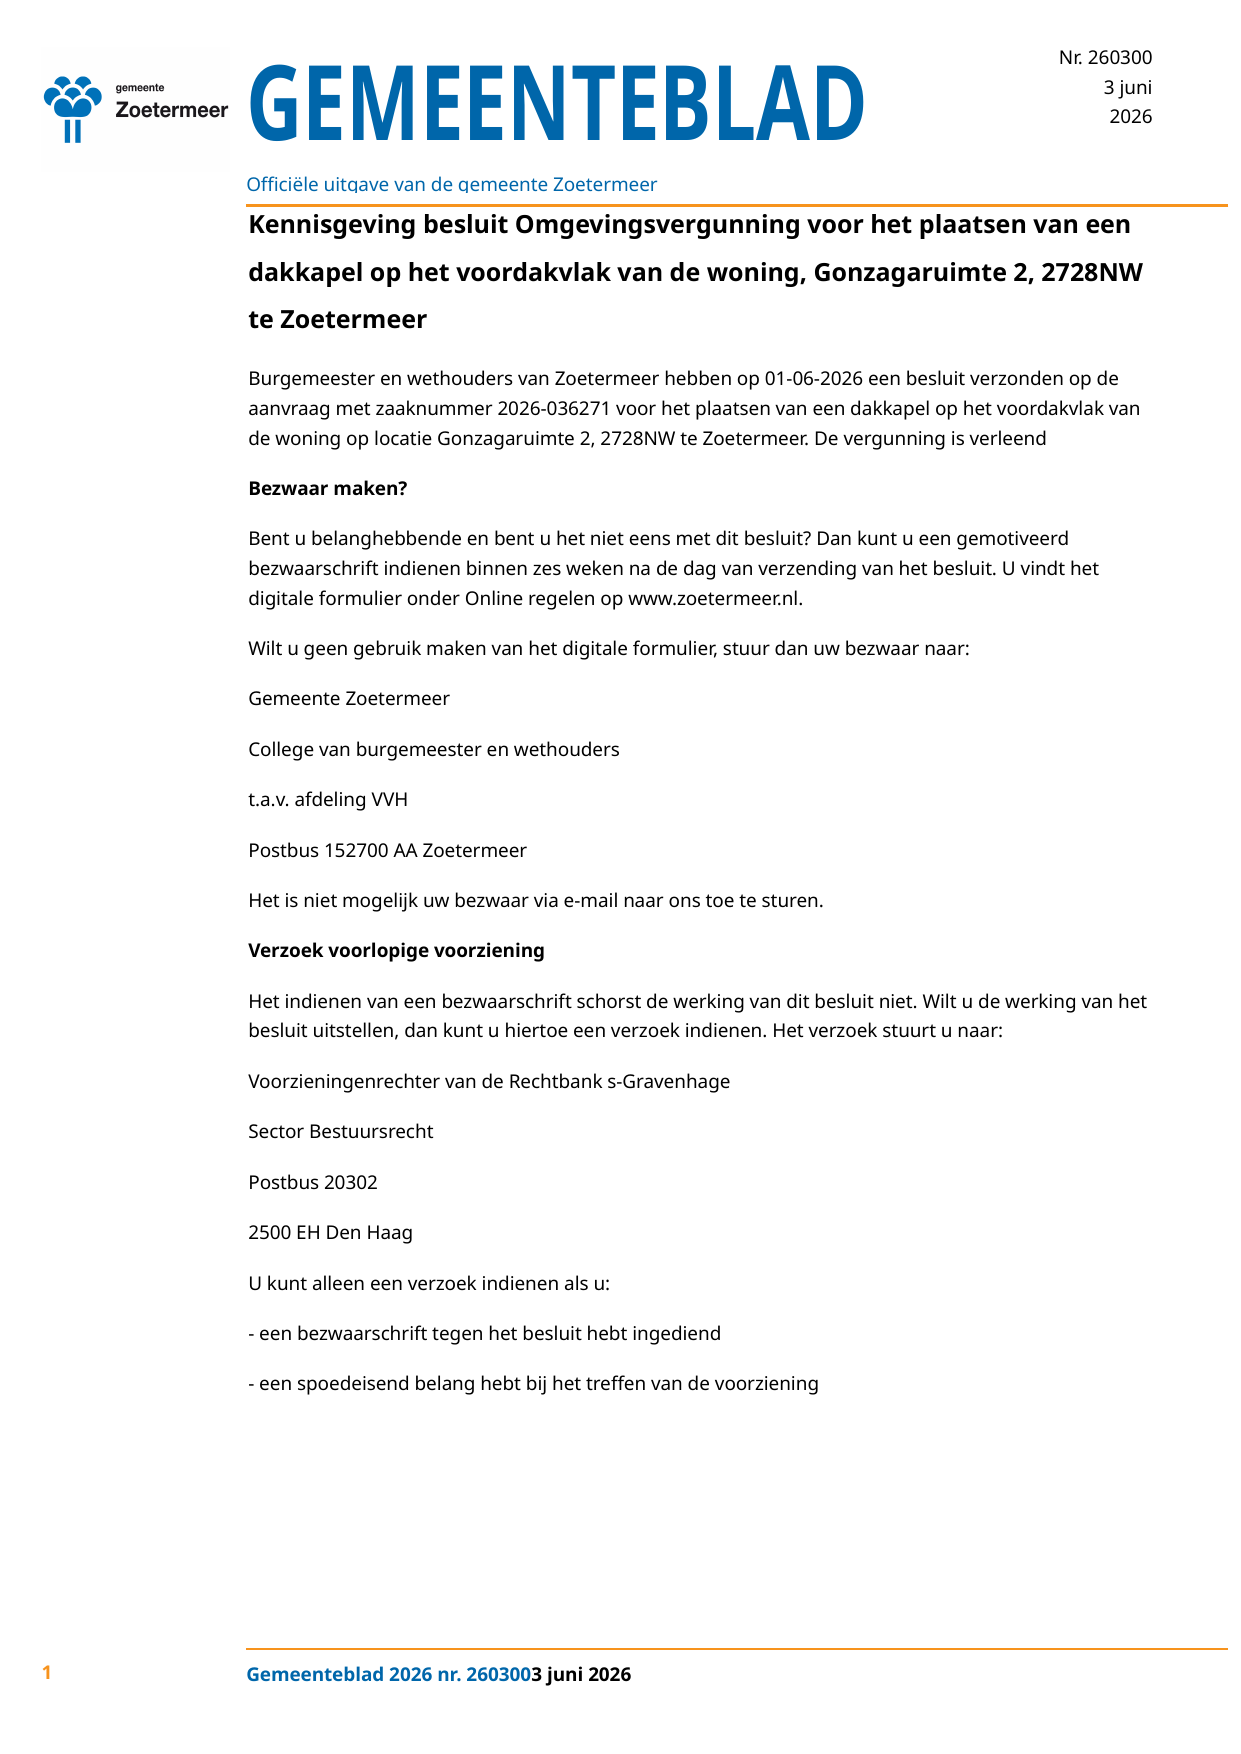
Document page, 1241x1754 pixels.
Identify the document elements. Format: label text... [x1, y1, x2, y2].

text Het indienen van een bezwaarschrift schorst de werking van dit besluit niet. Wilt u de werking van het besluit uitstellen, dan kunt u hiertoe een verzoek indienen. Het verzoek stuurt u naar: [248, 988, 1152, 1043]
text - een spoedeisend belang hebt bij het treffen van de voorziening [248, 1371, 1152, 1396]
picture [41, 47, 231, 172]
text Sector Bestuursrecht [248, 1118, 1152, 1144]
text Bent u belanghebbende en bent u het niet eens met dit besluit? Dan kunt u een gemotiveerd bezwaarschrift indienen binnen zes weken na de dag van verzending van het besluit. U vindt het digitale formulier onder Online regelen op www.zoetermeer.nl. [248, 526, 1152, 610]
text Postbus 152700 AA Zoetermeer [248, 837, 1152, 862]
text - een bezwaarschrift tegen het besluit hebt ingediend [248, 1320, 1152, 1346]
text Het is niet mogelijk uw bezwaar via e-mail naar ons toe te sturen. [248, 887, 1152, 913]
text U kunt alleen een verzoek indienen als u: [248, 1270, 1152, 1295]
text Wilt u geen gebruik maken van het digitale formulier, stuur dan uw bezwaar naar: [248, 635, 1152, 661]
text Verzoek voorlopige voorziening [248, 938, 1152, 963]
text 2500 EH Den Haag [248, 1219, 1152, 1245]
text Postbus 20302 [248, 1169, 1152, 1194]
text Bezwaar maken? [248, 475, 1152, 501]
text Kennisgeving besluit Omgevingsvergunning voor het plaatsen van een dakkapel op het voordakvlak van de woning, Gonzagaruimte 2, 2728NW te Zoetermeer [248, 207, 1152, 336]
text t.a.v. afdeling VVH [248, 786, 1152, 812]
text Gemeente Zoetermeer [248, 686, 1152, 711]
text Voorzieningenrechter van de Rechtbank s-Gravenhage [248, 1068, 1152, 1094]
text Burgemeester en wethouders van Zoetermeer hebben op 01-06-2026 een besluit verzonden op de aanvraag met zaaknummer 2026-036271 voor het plaatsen van een dakkapel op het voordakvlak van de woning op locatie Gonzagaruimte 2, 2728NW te Zoetermeer. De vergunning is verleend [248, 366, 1152, 450]
text College van burgemeester en wethouders [248, 736, 1152, 762]
